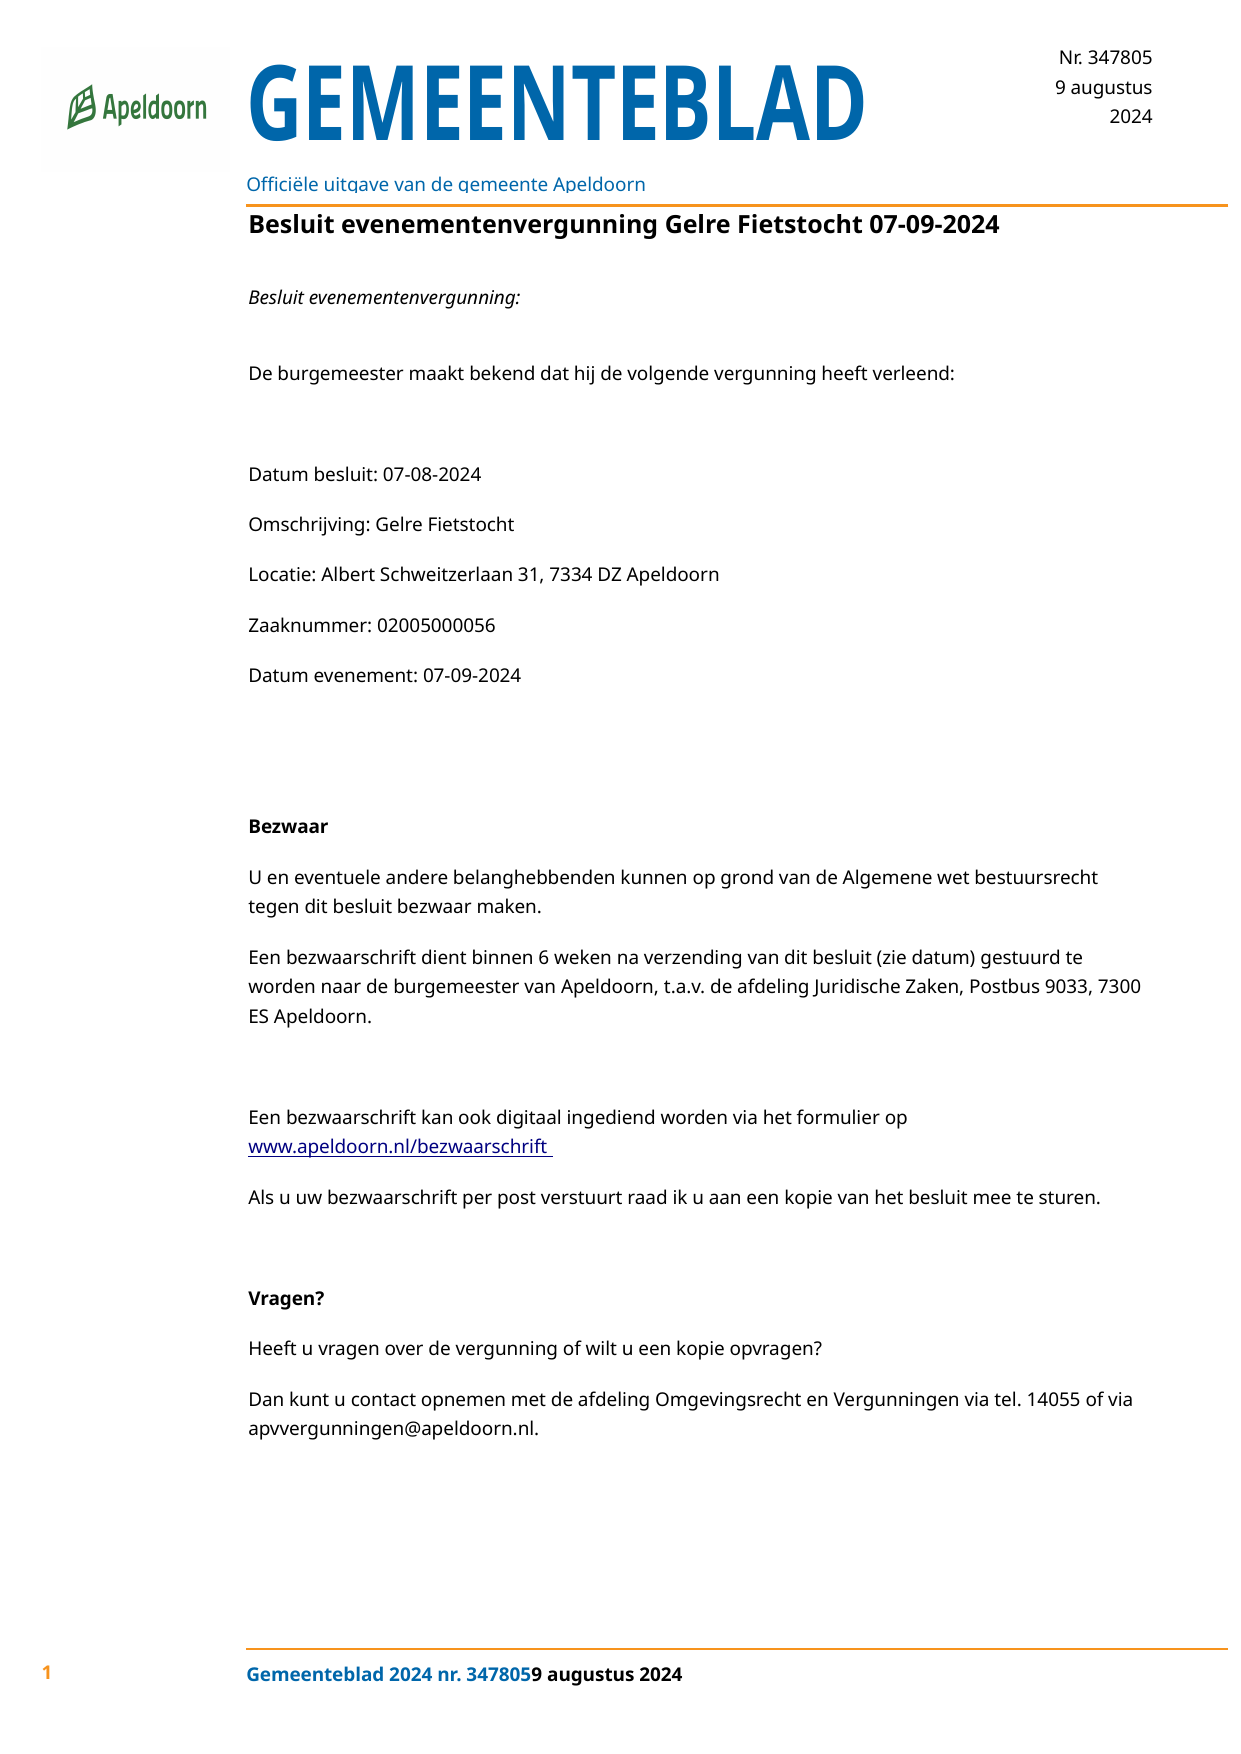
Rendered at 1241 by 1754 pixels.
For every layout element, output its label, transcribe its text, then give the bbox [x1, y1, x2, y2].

text Als u uw bezwaarschrift per post verstuurt raad ik u aan een kopie van het besluit mee te sturen. [248, 1184, 1152, 1210]
text Een bezwaarschrift kan ook digitaal ingediend worden via het formulier op www.apeldoorn.nl/bezwaarschrift [248, 1104, 1152, 1159]
text Datum evenement: 07-09-2024 [248, 662, 1152, 688]
text Besluit evenementenvergunning: [248, 284, 1152, 309]
text Locatie: Albert Schweitzerlaan 31, 7334 DZ Apeldoorn [248, 562, 1152, 587]
text U en eventuele andere belanghebbenden kunnen op grond van de Algemene wet bestuursrecht tegen dit besluit bezwaar maken. [248, 864, 1152, 919]
text Dan kunt u contact opnemen met de afdeling Omgevingsrecht en Vergunningen via tel. 14055 of via apvvergunningen@apeldoorn.nl. [248, 1386, 1152, 1441]
text Datum besluit: 07-08-2024 [248, 461, 1152, 487]
text Heeft u vragen over de vergunning of wilt u een kopie opvragen? [248, 1335, 1152, 1361]
text Omschrijving: Gelre Fietstocht [248, 511, 1152, 537]
text Een bezwaarschrift dient binnen 6 weken na verzending van dit besluit (zie datum) gestuurd te worden naar de burgemeester van Apeldoorn, t.a.v. de afdeling Juridische Zaken, Postbus 9033, 7300 ES Apeldoorn. [248, 944, 1152, 1029]
text Vragen? [248, 1285, 1152, 1311]
text Zaaknummer: 02005000056 [248, 612, 1152, 638]
picture [41, 47, 231, 172]
text Besluit evenementenvergunning Gelre Fietstocht 07-09-2024 [248, 207, 1152, 241]
text De burgemeester maakt bekend dat hij de volgende vergunning heeft verleend: [248, 360, 1152, 386]
text Bezwaar [248, 814, 1152, 839]
